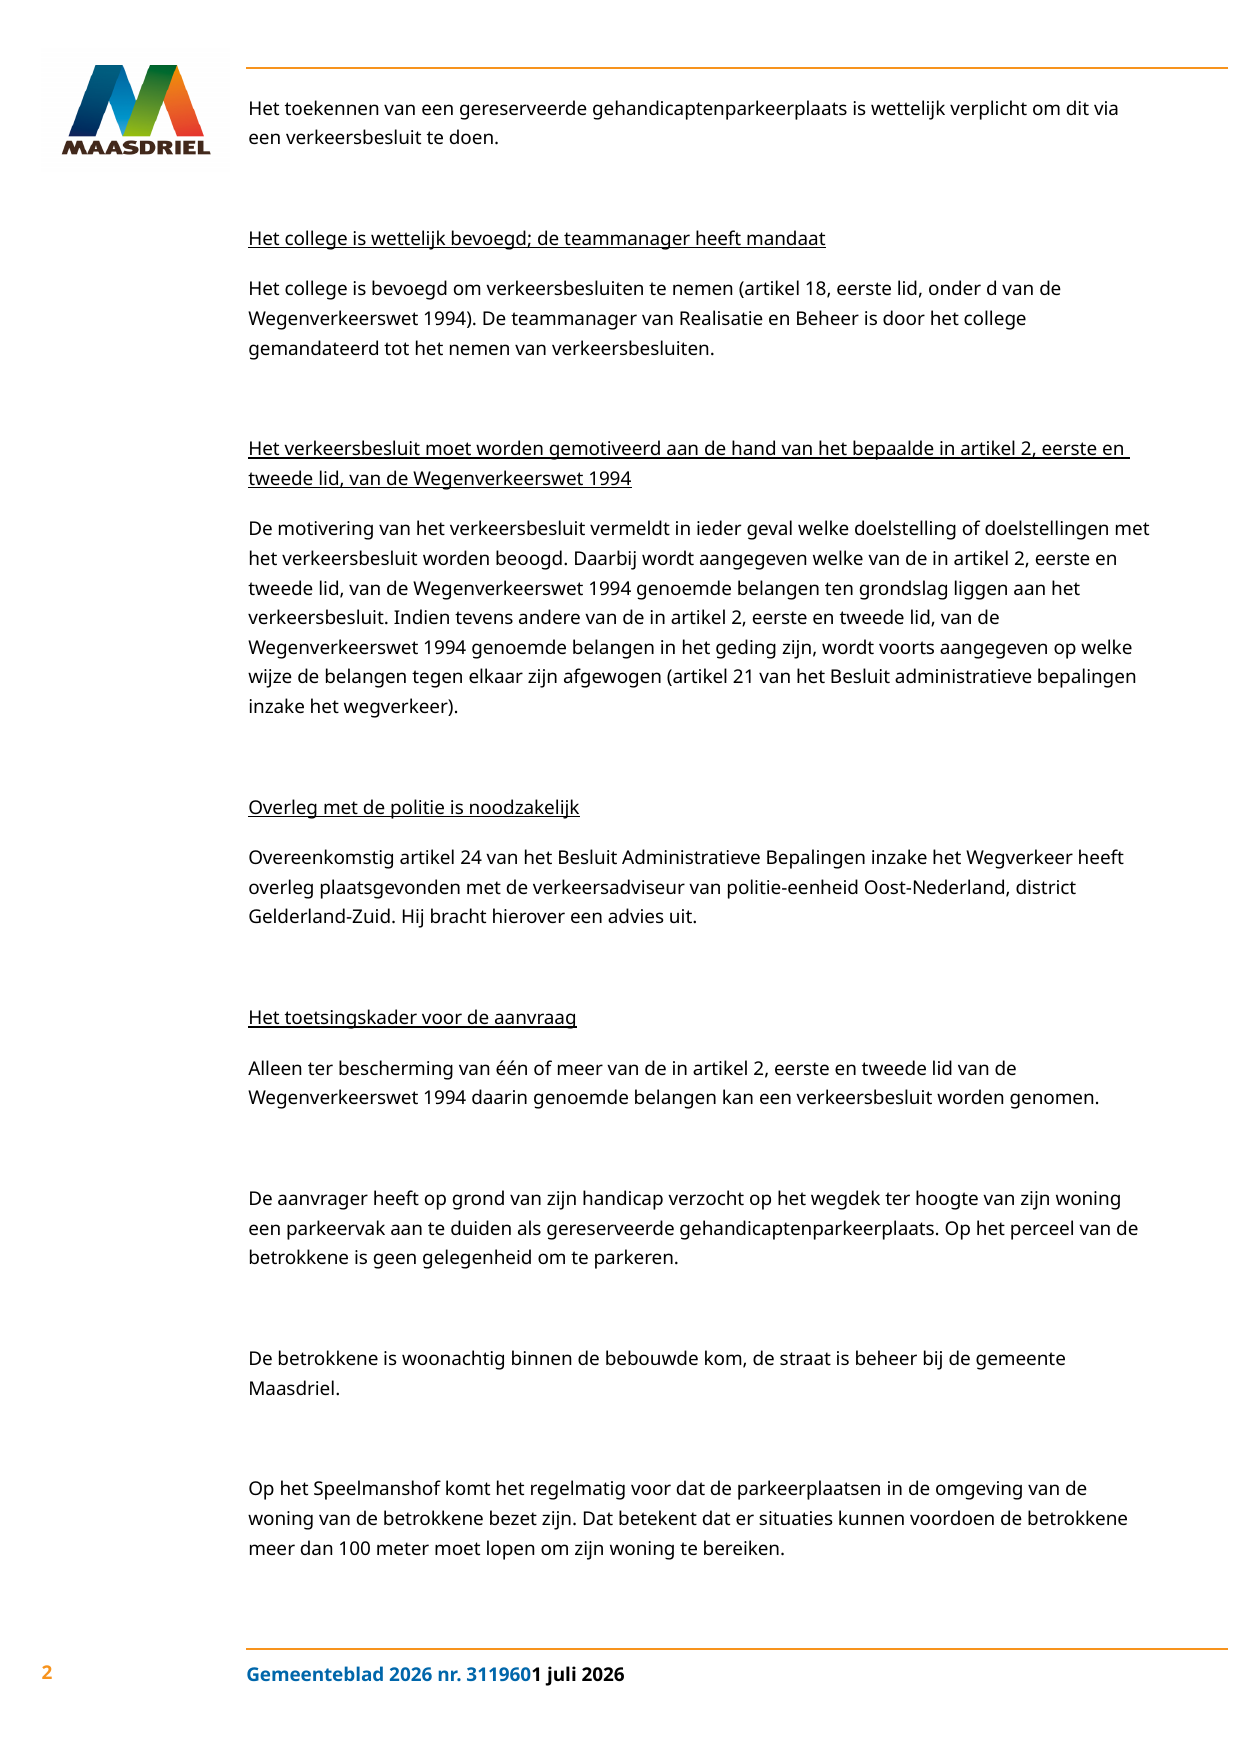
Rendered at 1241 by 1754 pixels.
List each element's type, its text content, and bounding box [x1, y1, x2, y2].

text Het college is wettelijk bevoegd; de teammanager heeft mandaat [248, 225, 1152, 251]
text Overleg met de politie is noodzakelijk [248, 794, 1152, 820]
text De aanvrager heeft op grond van zijn handicap verzocht op het wegdek ter hoogte van zijn woning een parkeervak aan te duiden als gereserveerde gehandicaptenparkeerplaats. Op het perceel van de betrokkene is geen gelegenheid om te parkeren. [248, 1185, 1152, 1270]
text Het college is bevoegd om verkeersbesluiten te nemen (artikel 18, eerste lid, onder d van de Wegenverkeerswet 1994). De teammanager van Realisatie en Beheer is door het college gemandateerd tot het nemen van verkeersbesluiten. [248, 276, 1152, 361]
text Het verkeersbesluit moet worden gemotiveerd aan de hand van het bepaalde in artikel 2, eerste en tweede lid, van de Wegenverkeerswet 1994 [248, 436, 1152, 491]
text Het toekennen van een gereserveerde gehandicaptenparkeerplaats is wettelijk verplicht om dit via een verkeersbesluit te doen. [248, 95, 1152, 150]
picture [41, 47, 231, 172]
text Het toetsingskader voor de aanvraag [248, 1004, 1152, 1030]
text Op het Speelmanshof komt het regelmatig voor dat de parkeerplaatsen in de omgeving van de woning van de betrokkene bezet zijn. Dat betekent dat er situaties kunnen voordoen de betrokkene meer dan 100 meter moet lopen om zijn woning te bereiken. [248, 1476, 1152, 1561]
text De motivering van het verkeersbesluit vermeldt in ieder geval welke doelstelling of doelstellingen met het verkeersbesluit worden beoogd. Daarbij wordt aangegeven welke van de in artikel 2, eerste en tweede lid, van de Wegenverkeerswet 1994 genoemde belangen ten grondslag liggen aan het verkeersbesluit. Indien tevens andere van de in artikel 2, eerste en tweede lid, van de Wegenverkeerswet 1994 genoemde belangen in het geding zijn, wordt voorts aangegeven op welke wijze de belangen tegen elkaar zijn afgewogen (artikel 21 van het Besluit administratieve bepalingen inzake het wegverkeer). [248, 516, 1152, 719]
text De betrokkene is woonachtig binnen de bebouwde kom, de straat is beheer bij de gemeente Maasdriel. [248, 1345, 1152, 1401]
text Overeenkomstig artikel 24 van het Besluit Administratieve Bepalingen inzake het Wegverkeer heeft overleg plaatsgevonden met de verkeersadviseur van politie-eenheid Oost-Nederland, district Gelderland-Zuid. Hij bracht hierover een advies uit. [248, 844, 1152, 929]
text Alleen ter bescherming van één of meer van de in artikel 2, eerste en tweede lid van de Wegenverkeerswet 1994 daarin genoemde belangen kan een verkeersbesluit worden genomen. [248, 1055, 1152, 1110]
